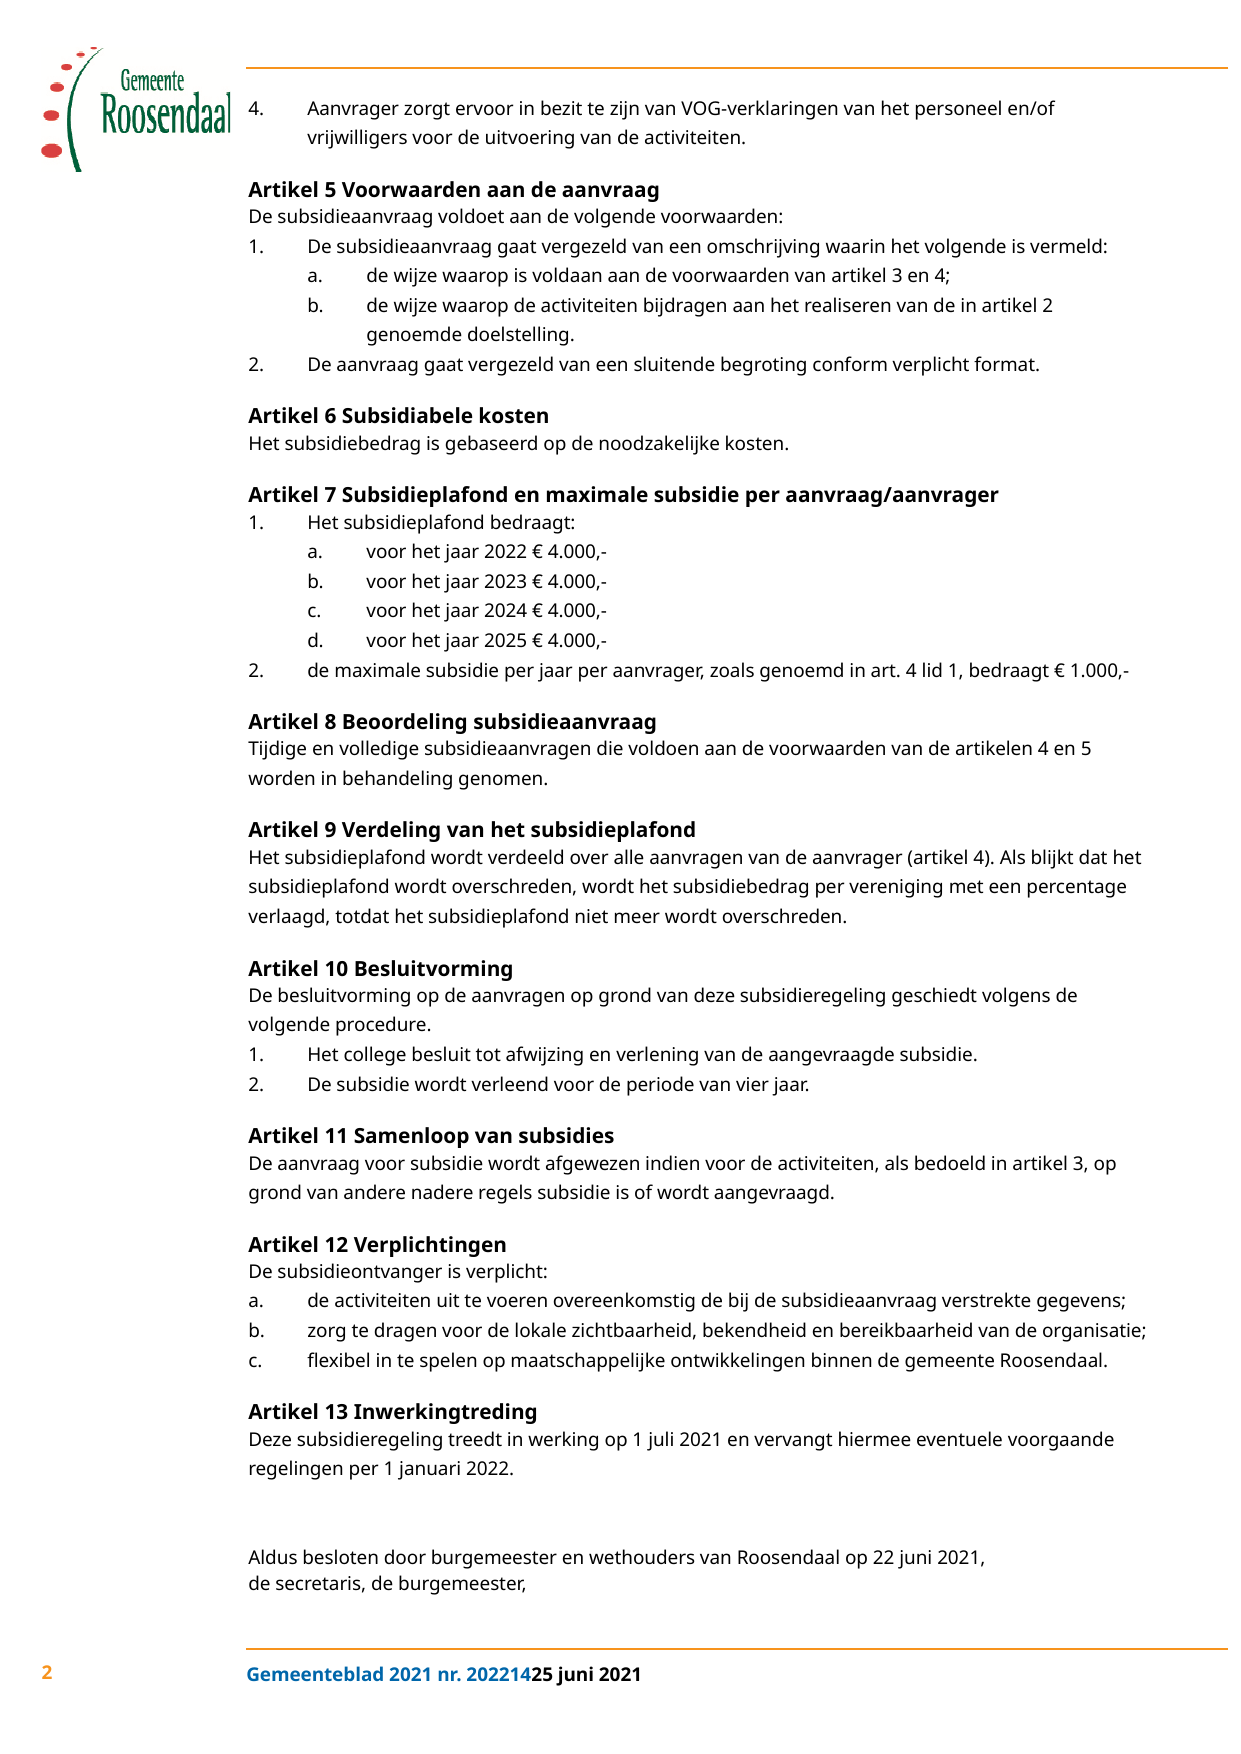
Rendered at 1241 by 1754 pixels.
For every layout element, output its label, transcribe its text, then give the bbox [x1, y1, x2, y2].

list voor het jaar 2025 € 4.000,- [307, 627, 1152, 653]
list Het subsidieplafond bedraagt: [248, 509, 1152, 534]
text De besluitvorming op de aanvragen op grond van deze subsidieregeling geschiedt volgens de volgende procedure. [248, 982, 1152, 1037]
text Artikel 12 Verplichtingen [248, 1230, 1152, 1258]
text Aldus besloten door burgemeester en wethouders van Roosendaal op 22 juni 2021, [248, 1544, 1152, 1570]
picture [41, 47, 231, 172]
text de secretaris, de burgemeester, [248, 1570, 1152, 1596]
text Het subsidiebedrag is gebaseerd op de noodzakelijke kosten. [248, 430, 1152, 456]
list voor het jaar 2022 € 4.000,- [307, 538, 1152, 564]
list de maximale subsidie per jaar per aanvrager, zoals genoemd in art. 4 lid 1, bedraagt € 1.000,- [248, 657, 1152, 682]
list voor het jaar 2023 € 4.000,- [307, 568, 1152, 594]
text Artikel 9 Verdeling van het subsidieplafond [248, 816, 1152, 844]
list De aanvraag gaat vergezeld van een sluitende begroting conform verplicht format. [248, 351, 1152, 377]
text Artikel 5 Voorwaarden aan de aanvraag [248, 175, 1152, 203]
text De subsidieontvanger is verplicht: [248, 1258, 1152, 1284]
text Artikel 10 Besluitvorming [248, 954, 1152, 982]
text De subsidieaanvraag voldoet aan de volgende voorwaarden: [248, 203, 1152, 229]
text Deze subsidieregeling treedt in werking op 1 juli 2021 en vervangt hiermee eventuele voorgaande regelingen per 1 januari 2022. [248, 1426, 1152, 1481]
text Artikel 7 Subsidieplafond en maximale subsidie per aanvraag/aanvrager [248, 480, 1152, 509]
list de wijze waarop de activiteiten bijdragen aan het realiseren van de in artikel 2 genoemde doelstelling. [307, 292, 1152, 347]
list zorg te dragen voor de lokale zichtbaarheid, bekendheid en bereikbaarheid van de organisatie; [248, 1317, 1152, 1343]
list de wijze waarop is voldaan aan de voorwaarden van artikel 3 en 4; [307, 262, 1152, 288]
text Artikel 11 Samenloop van subsidies [248, 1121, 1152, 1150]
list De subsidieaanvraag gaat vergezeld van een omschrijving waarin het volgende is vermeld: [248, 233, 1152, 258]
text Artikel 8 Beoordeling subsidieaanvraag [248, 707, 1152, 736]
text Het subsidieplafond wordt verdeeld over alle aanvragen van de aanvrager (artikel 4). Als blijkt dat het subsidieplafond wordt overschreden, wordt het subsidiebedrag per vereniging met een percentage verlaagd, totdat het subsidieplafond niet meer wordt overschreden. [248, 844, 1152, 929]
list voor het jaar 2024 € 4.000,- [307, 598, 1152, 623]
text Artikel 13 Inwerkingtreding [248, 1397, 1152, 1426]
list flexibel in te spelen op maatschappelijke ontwikkelingen binnen de gemeente Roosendaal. [248, 1347, 1152, 1373]
list Aanvrager zorgt ervoor in bezit te zijn van VOG-verklaringen van het personeel en/of vrijwilligers voor de uitvoering van de activiteiten. [248, 95, 1152, 150]
list de activiteiten uit te voeren overeenkomstig de bij de subsidieaanvraag verstrekte gegevens; [248, 1288, 1152, 1313]
text De aanvraag voor subsidie wordt afgewezen indien voor de activiteiten, als bedoeld in artikel 3, op grond van andere nadere regels subsidie is of wordt aangevraagd. [248, 1150, 1152, 1205]
list Het college besluit tot afwijzing en verlening van de aangevraagde subsidie. [248, 1041, 1152, 1067]
list De subsidie wordt verleend voor de periode van vier jaar. [248, 1071, 1152, 1097]
text Tijdige en volledige subsidieaanvragen die voldoen aan de voorwaarden van de artikelen 4 en 5 worden in behandeling genomen. [248, 736, 1152, 791]
text Artikel 6 Subsidiabele kosten [248, 402, 1152, 430]
